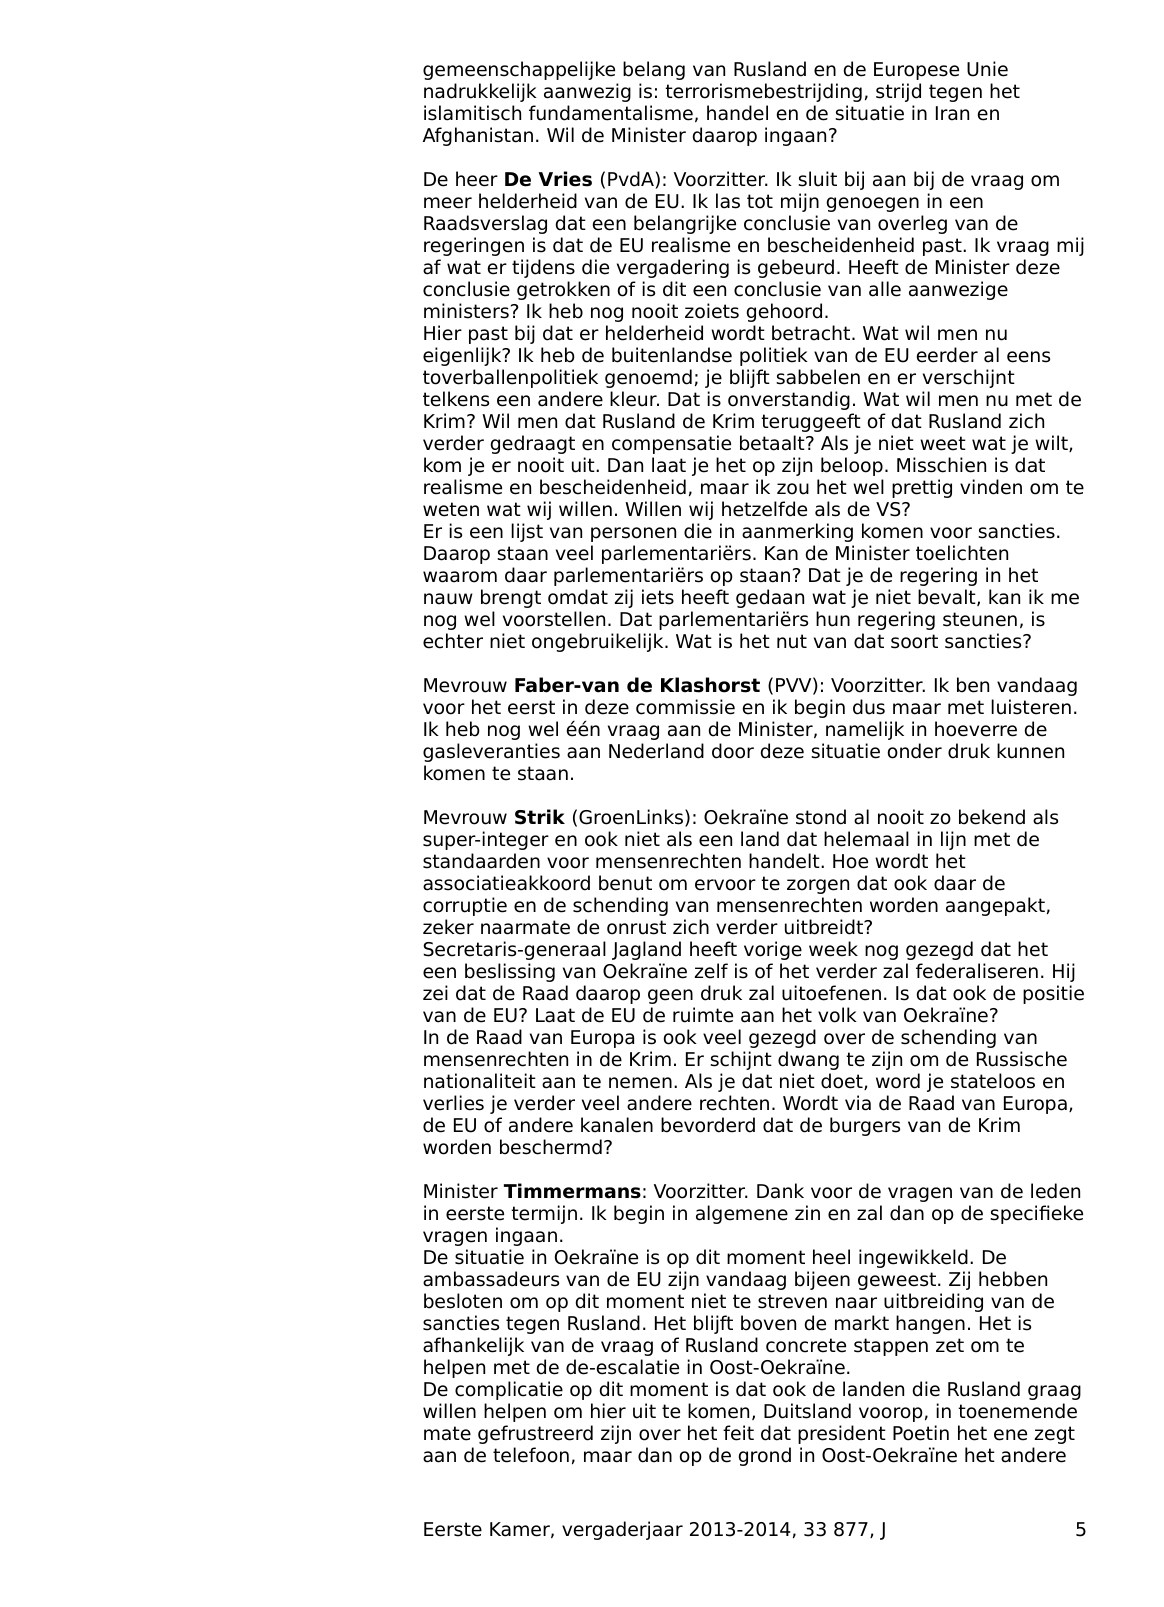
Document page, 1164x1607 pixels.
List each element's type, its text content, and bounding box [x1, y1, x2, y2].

text Mevrouw Faber-van de Klashorst (PVV): Voorzitter. Ik ben vandaag voor het eerst in deze commissie en ik begin dus maar met luisteren. Ik heb nog wel één vraag aan de Minister, namelijk in hoeverre de gasleveranties aan Nederland door deze situatie onder druk kunnen komen te staan. [422, 675, 1087, 785]
text Er is een lijst van personen die in aanmerking komen voor sancties. Daarop staan veel parlementariërs. Kan de Minister toelichten waarom daar parlementariërs op staan? Dat je de regering in het nauw brengt omdat zij iets heeft gedaan wat je niet bevalt, kan ik me nog wel voorstellen. Dat parlementariërs hun regering steunen, is echter niet ongebruikelijk. Wat is het nut van dat soort sancties? [422, 521, 1087, 653]
text De situatie in Oekraïne is op dit moment heel ingewikkeld. De ambassadeurs van de EU zijn vandaag bijeen geweest. Zij hebben besloten om op dit moment niet te streven naar uitbreiding van de sancties tegen Rusland. Het blijft boven de markt hangen. Het is afhankelijk van de vraag of Rusland concrete stappen zet om te helpen met de de-escalatie in Oost-Oekraïne. [422, 1247, 1087, 1379]
text Minister Timmermans: Voorzitter. Dank voor de vragen van de leden in eerste termijn. Ik begin in algemene zin en zal dan op de specifieke vragen ingaan. [422, 1181, 1087, 1247]
text De complicatie op dit moment is dat ook de landen die Rusland graag willen helpen om hier uit te komen, Duitsland voorop, in toenemende mate gefrustreerd zijn over het feit dat president Poetin het ene zegt aan de telefoon, maar dan op de grond in Oost-Oekraïne het andere [422, 1379, 1087, 1467]
text In de Raad van Europa is ook veel gezegd over de schending van mensenrechten in de Krim. Er schijnt dwang te zijn om de Russische nationaliteit aan te nemen. Als je dat niet doet, word je stateloos en verlies je verder veel andere rechten. Wordt via de Raad van Europa, de EU of andere kanalen bevorderd dat de burgers van de Krim worden beschermd? [422, 1027, 1087, 1159]
text Mevrouw Strik (GroenLinks): Oekraïne stond al nooit zo bekend als super-integer en ook niet als een land dat helemaal in lijn met de standaarden voor mensenrechten handelt. Hoe wordt het associatieakkoord benut om ervoor te zorgen dat ook daar de corruptie en de schending van mensenrechten worden aangepakt, zeker naarmate de onrust zich verder uitbreidt? [422, 807, 1087, 939]
text gemeenschappelijke belang van Rusland en de Europese Unie nadrukkelijk aanwezig is: terrorismebestrijding, strijd tegen het islamitisch fundamentalisme, handel en de situatie in Iran en Afghanistan. Wil de Minister daarop ingaan? [422, 59, 1087, 147]
text Secretaris-generaal Jagland heeft vorige week nog gezegd dat het een beslissing van Oekraïne zelf is of het verder zal federaliseren. Hij zei dat de Raad daarop geen druk zal uitoefenen. Is dat ook de positie van de EU? Laat de EU de ruimte aan het volk van Oekraïne? [422, 939, 1087, 1027]
text Hier past bij dat er helderheid wordt betracht. Wat wil men nu eigenlijk? Ik heb de buitenlandse politiek van de EU eerder al eens toverballenpolitiek genoemd; je blijft sabbelen en er verschijnt telkens een andere kleur. Dat is onverstandig. Wat wil men nu met de Krim? Wil men dat Rusland de Krim teruggeeft of dat Rusland zich verder gedraagt en compensatie betaalt? Als je niet weet wat je wilt, kom je er nooit uit. Dan laat je het op zijn beloop. Misschien is dat realisme en bescheidenheid, maar ik zou het wel prettig vinden om te weten wat wij willen. Willen wij hetzelfde als de VS? [422, 323, 1087, 521]
text De heer De Vries (PvdA): Voorzitter. Ik sluit bij aan bij de vraag om meer helderheid van de EU. Ik las tot mijn genoegen in een Raadsverslag dat een belangrijke conclusie van overleg van de regeringen is dat de EU realisme en bescheidenheid past. Ik vraag mij af wat er tijdens die vergadering is gebeurd. Heeft de Minister deze conclusie getrokken of is dit een conclusie van alle aanwezige ministers? Ik heb nog nooit zoiets gehoord. [422, 169, 1087, 323]
